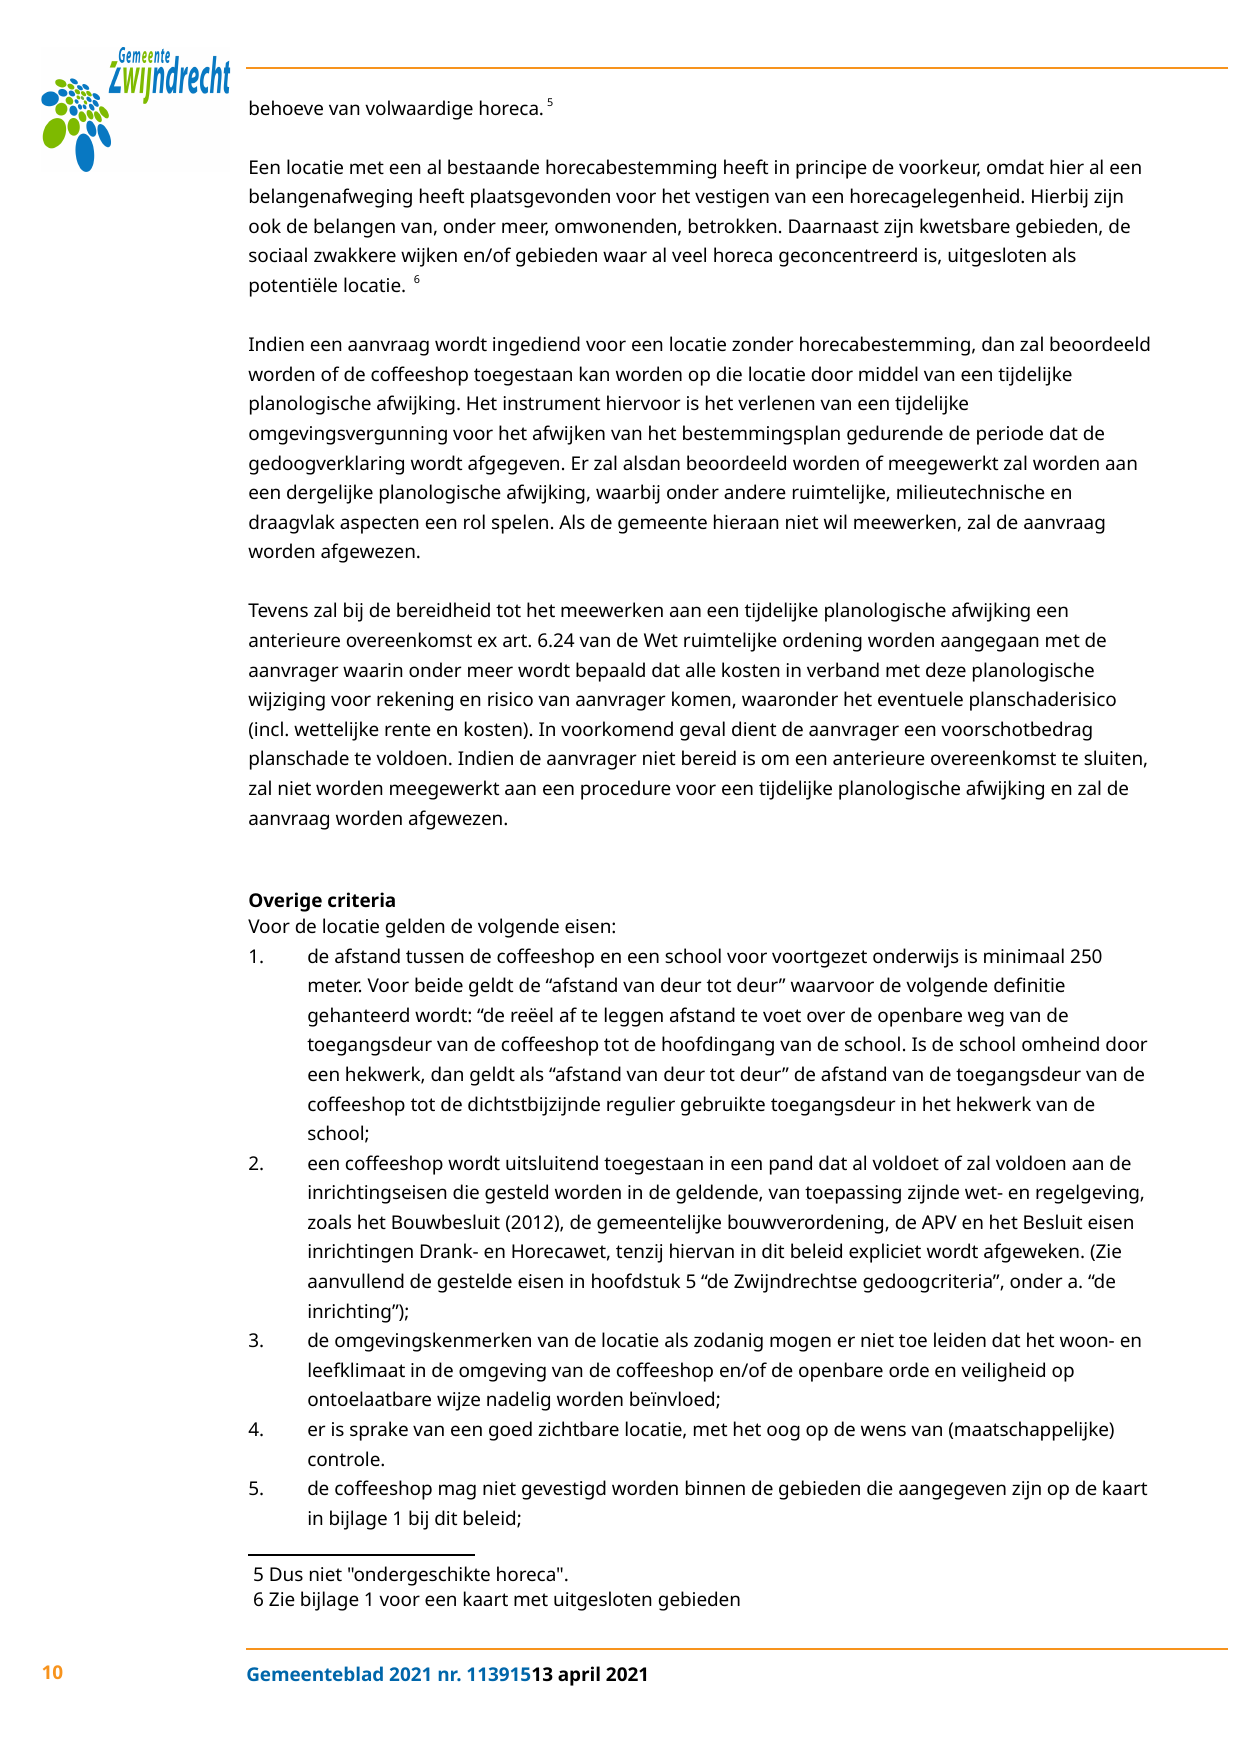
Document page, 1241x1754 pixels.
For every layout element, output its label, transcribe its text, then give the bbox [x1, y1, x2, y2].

text Zie bijlage 1 voor een kaart met uitgesloten gebieden [248, 1586, 1152, 1612]
text Indien een aanvraag wordt ingediend voor een locatie zonder horecabestemming, dan zal beoordeeld worden of de coffeeshop toegestaan kan worden op die locatie door middel van een tijdelijke planologische afwijking. Het instrument hiervoor is het verlenen van een tijdelijke omgevingsvergunning voor het afwijken van het bestemmingsplan gedurende de periode dat de gedoogverklaring wordt afgegeven. Er zal alsdan beoordeeld worden of meegewerkt zal worden aan een dergelijke planologische afwijking, waarbij onder andere ruimtelijke, milieutechnische en draagvlak aspecten een rol spelen. Als de gemeente hieraan niet wil meewerken, zal de aanvraag worden afgewezen. [248, 331, 1152, 564]
list er is sprake van een goed zichtbare locatie, met het oog op de wens van (maatschappelijke) controle. [248, 1416, 1152, 1471]
list de coffeeshop mag niet gevestigd worden binnen de gebieden die aangegeven zijn op de kaart in bijlage 1 bij dit beleid; [248, 1475, 1152, 1531]
text Een locatie met een al bestaande horecabestemming heeft in principe de voorkeur, omdat hier al een belangenafweging heeft plaatsgevonden voor het vestigen van een horecagelegenheid. Hierbij zijn ook de belangen van, onder meer, omwonenden, betrokken. Daarnaast zijn kwetsbare gebieden, de sociaal zwakkere wijken en/of gebieden waar al veel horeca geconcentreerd is, uitgesloten als potentiële locatie. [248, 154, 1152, 298]
text Voor de locatie gelden de volgende eisen: [248, 913, 1152, 939]
list de afstand tussen de coffeeshop en een school voor voortgezet onderwijs is minimaal 250 meter. Voor beide geldt de “afstand van deur tot deur” waarvoor de volgende definitie gehanteerd wordt: “de reëel af te leggen afstand te voet over de openbare weg van de toegangsdeur van de coffeeshop tot de hoofdingang van de school. Is de school omheind door een hekwerk, dan geldt als “afstand van deur tot deur” de afstand van de toegangsdeur van de coffeeshop tot de dichtstbijzijnde regulier gebruikte toegangsdeur in het hekwerk van de school; [248, 943, 1152, 1146]
list de omgevingskenmerken van de locatie als zodanig mogen er niet toe leiden dat het woon- en leefklimaat in de omgeving van de coffeeshop en/of de openbare orde en veiligheid op ontoelaatbare wijze nadelig worden beïnvloed; [248, 1327, 1152, 1412]
text behoeve van volwaardige horeca. [248, 95, 1152, 121]
text Tevens zal bij de bereidheid tot het meewerken aan een tijdelijke planologische afwijking een anterieure overeenkomst ex art. 6.24 van de Wet ruimtelijke ordening worden aangegaan met de aanvrager waarin onder meer wordt bepaald dat alle kosten in verband met deze planologische wijziging voor rekening en risico van aanvrager komen, waaronder het eventuele planschaderisico (incl. wettelijke rente en kosten). In voorkomend geval dient de aanvrager een voorschotbedrag planschade te voldoen. Indien de aanvrager niet bereid is om een anterieure overeenkomst te sluiten, zal niet worden meegewerkt aan een procedure voor een tijdelijke planologische afwijking en zal de aanvraag worden afgewezen. [248, 598, 1152, 831]
picture [41, 47, 231, 172]
list een coffeeshop wordt uitsluitend toegestaan in een pand dat al voldoet of zal voldoen aan de inrichtingseisen die gesteld worden in de geldende, van toepassing zijnde wet- en regelgeving, zoals het Bouwbesluit (2012), de gemeentelijke bouwverordening, de APV en het Besluit eisen inrichtingen Drank- en Horecawet, tenzij hiervan in dit beleid expliciet wordt afgeweken. (Zie aanvullend de gestelde eisen in hoofdstuk 5 “de Zwijndrechtse gedoogcriteria”, onder a. “de inrichting”); [248, 1150, 1152, 1323]
text Overige criteria [248, 885, 1152, 913]
text Dus niet "ondergeschikte horeca". [248, 1561, 1152, 1586]
